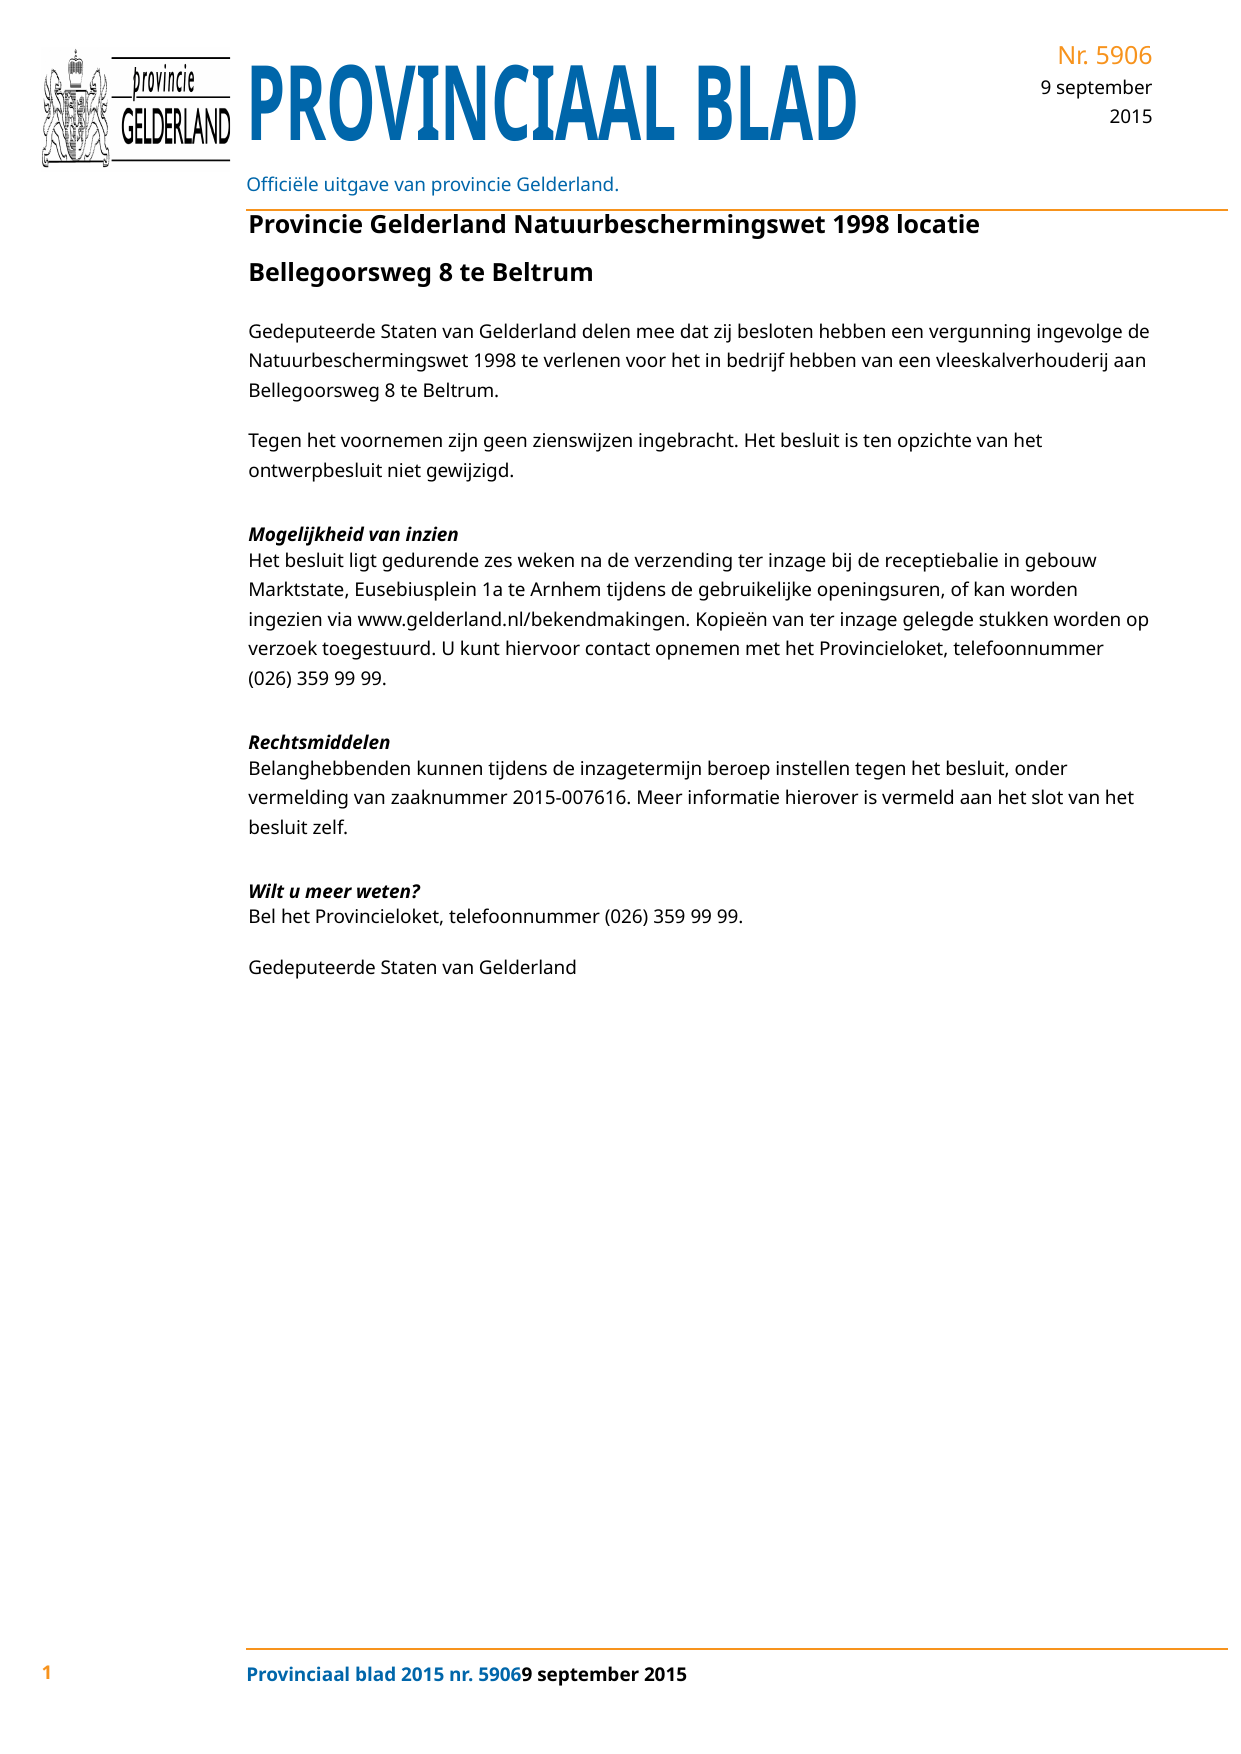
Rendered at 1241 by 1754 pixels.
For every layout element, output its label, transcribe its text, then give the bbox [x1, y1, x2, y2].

text Gedeputeerde Staten van Gelderland delen mee dat zij besloten hebben een vergunning ingevolge de Natuurbeschermingswet 1998 te verlenen voor het in bedrijf hebben van een vleeskalverhouderij aan Bellegoorsweg 8 te Beltrum. [248, 318, 1152, 403]
text Tegen het voornemen zijn geen zienswijzen ingebracht. Het besluit is ten opzichte van het ontwerpbesluit niet gewijzigd. [248, 427, 1152, 483]
text Gedeputeerde Staten van Gelderland [248, 954, 1152, 980]
picture [41, 47, 231, 172]
text Rechtsmiddelen [248, 729, 1152, 755]
text Wilt u meer weten? [248, 878, 1152, 904]
text Belanghebbenden kunnen tijdens de inzagetermijn beroep instellen tegen het besluit, onder vermelding van zaaknummer 2015-007616. Meer informatie hierover is vermeld aan het slot van het besluit zelf. [248, 755, 1152, 840]
text Mogelijkheid van inzien [248, 521, 1152, 547]
text Bel het Provincieloket, telefoonnummer (026) 359 99 99. [248, 904, 1152, 929]
text Provincie Gelderland Natuurbeschermingswet 1998 locatie Bellegoorsweg 8 te Beltrum [248, 211, 1152, 288]
text Het besluit ligt gedurende zes weken na de verzending ter inzage bij de receptiebalie in gebouw Marktstate, Eusebiusplein 1a te Arnhem tijdens de gebruikelijke openingsuren, of kan worden ingezien via www.gelderland.nl/bekendmakingen. Kopieën van ter inzage gelegde stukken worden op verzoek toegestuurd. U kunt hiervoor contact opnemen met het Provincieloket, telefoonnummer (026) 359 99 99. [248, 547, 1152, 691]
